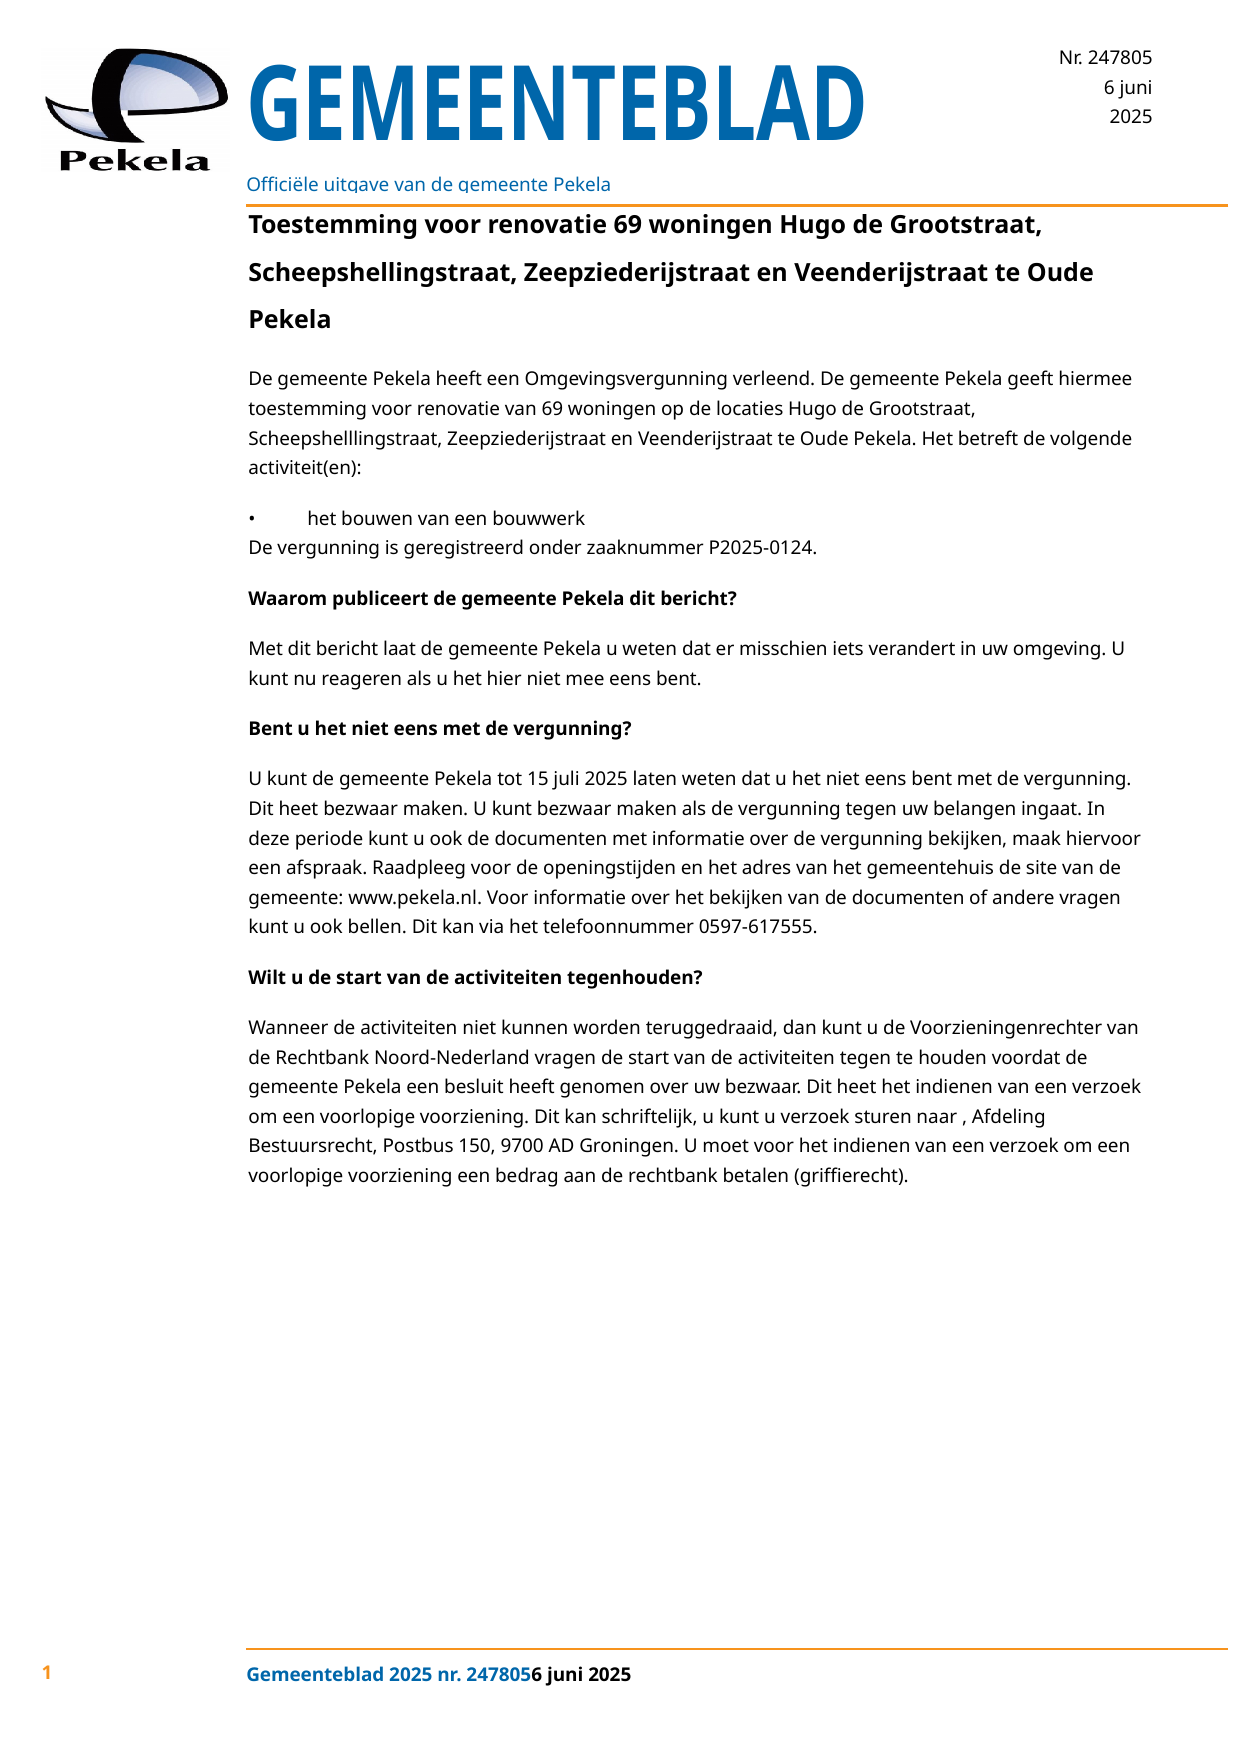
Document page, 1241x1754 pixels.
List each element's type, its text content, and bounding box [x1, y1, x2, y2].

text Wanneer de activiteiten niet kunnen worden teruggedraaid, dan kunt u de Voorzieningenrechter van de Rechtbank Noord-Nederland vragen de start van de activiteiten tegen te houden voordat de gemeente Pekela een besluit heeft genomen over uw bezwaar. Dit heet het indienen van een verzoek om een voorlopige voorziening. Dit kan schriftelijk, u kunt u verzoek sturen naar , Afdeling Bestuursrecht, Postbus 150, 9700 AD Groningen. U moet voor het indienen van een verzoek om een voorlopige voorziening een bedrag aan de rechtbank betalen (griffierecht). [248, 1014, 1152, 1188]
text U kunt de gemeente Pekela tot 15 juli 2025 laten weten dat u het niet eens bent met de vergunning. Dit heet bezwaar maken. U kunt bezwaar maken als de vergunning tegen uw belangen ingaat. In deze periode kunt u ook de documenten met informatie over de vergunning bekijken, maak hiervoor een afspraak. Raadpleeg voor de openingstijden en het adres van het gemeentehuis de site van de gemeente: www.pekela.nl. Voor informatie over het bekijken van de documenten of andere vragen kunt u ook bellen. Dit kan via het telefoonnummer 0597-617555. [248, 766, 1152, 939]
text Met dit bericht laat de gemeente Pekela u weten dat er misschien iets verandert in uw omgeving. U kunt nu reageren als u het hier niet mee eens bent. [248, 635, 1152, 690]
text De gemeente Pekela heeft een Omgevingsvergunning verleend. De gemeente Pekela geeft hiermee toestemming voor renovatie van 69 woningen op de locaties Hugo de Grootstraat, Scheepshelllingstraat, Zeepziederijstraat en Veenderijstraat te Oude Pekela. Het betreft de volgende activiteit(en): [248, 366, 1152, 480]
picture [41, 47, 231, 172]
text Waarom publiceert de gemeente Pekela dit bericht? [248, 585, 1152, 610]
list het bouwen van een bouwwerk [248, 505, 1152, 530]
text Toestemming voor renovatie 69 woningen Hugo de Grootstraat, Scheepshellingstraat, Zeepziederijstraat en Veenderijstraat te Oude Pekela [248, 207, 1152, 336]
text De vergunning is geregistreerd onder zaaknummer P2025-0124. [248, 534, 1152, 560]
text Wilt u de start van de activiteiten tegenhouden? [248, 964, 1152, 989]
text Bent u het niet eens met de vergunning? [248, 715, 1152, 741]
